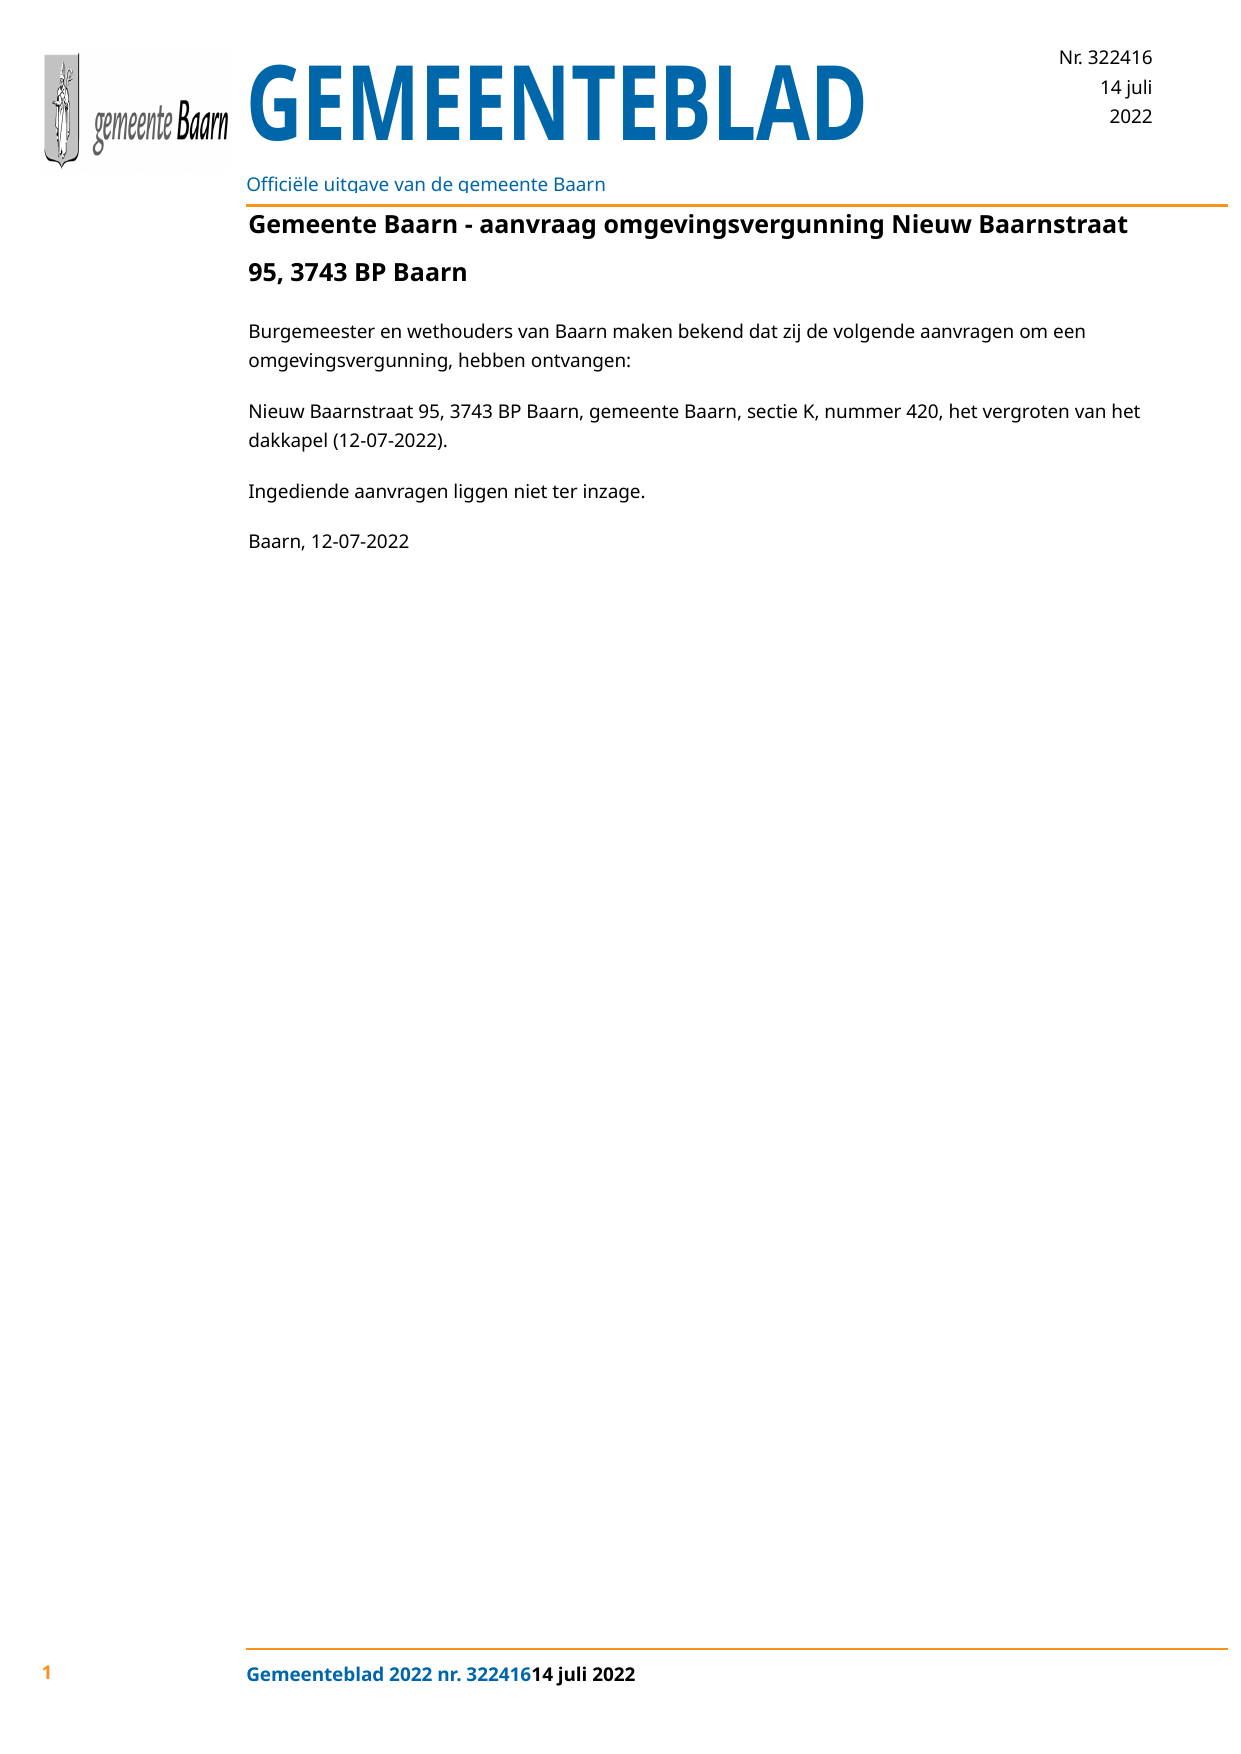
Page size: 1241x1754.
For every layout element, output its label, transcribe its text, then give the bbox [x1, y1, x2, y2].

text Baarn, 12-07-2022 [248, 528, 1152, 554]
text Gemeente Baarn - aanvraag omgevingsvergunning Nieuw Baarnstraat 95, 3743 BP Baarn [248, 207, 1152, 288]
picture [41, 47, 231, 172]
text Burgemeester en wethouders van Baarn maken bekend dat zij de volgende aanvragen om een omgevingsvergunning, hebben ontvangen: [248, 318, 1152, 373]
text Nieuw Baarnstraat 95, 3743 BP Baarn, gemeente Baarn, sectie K, nummer 420, het vergroten van het dakkapel (12-07-2022). [248, 398, 1152, 453]
text Ingediende aanvragen liggen niet ter inzage. [248, 478, 1152, 504]
